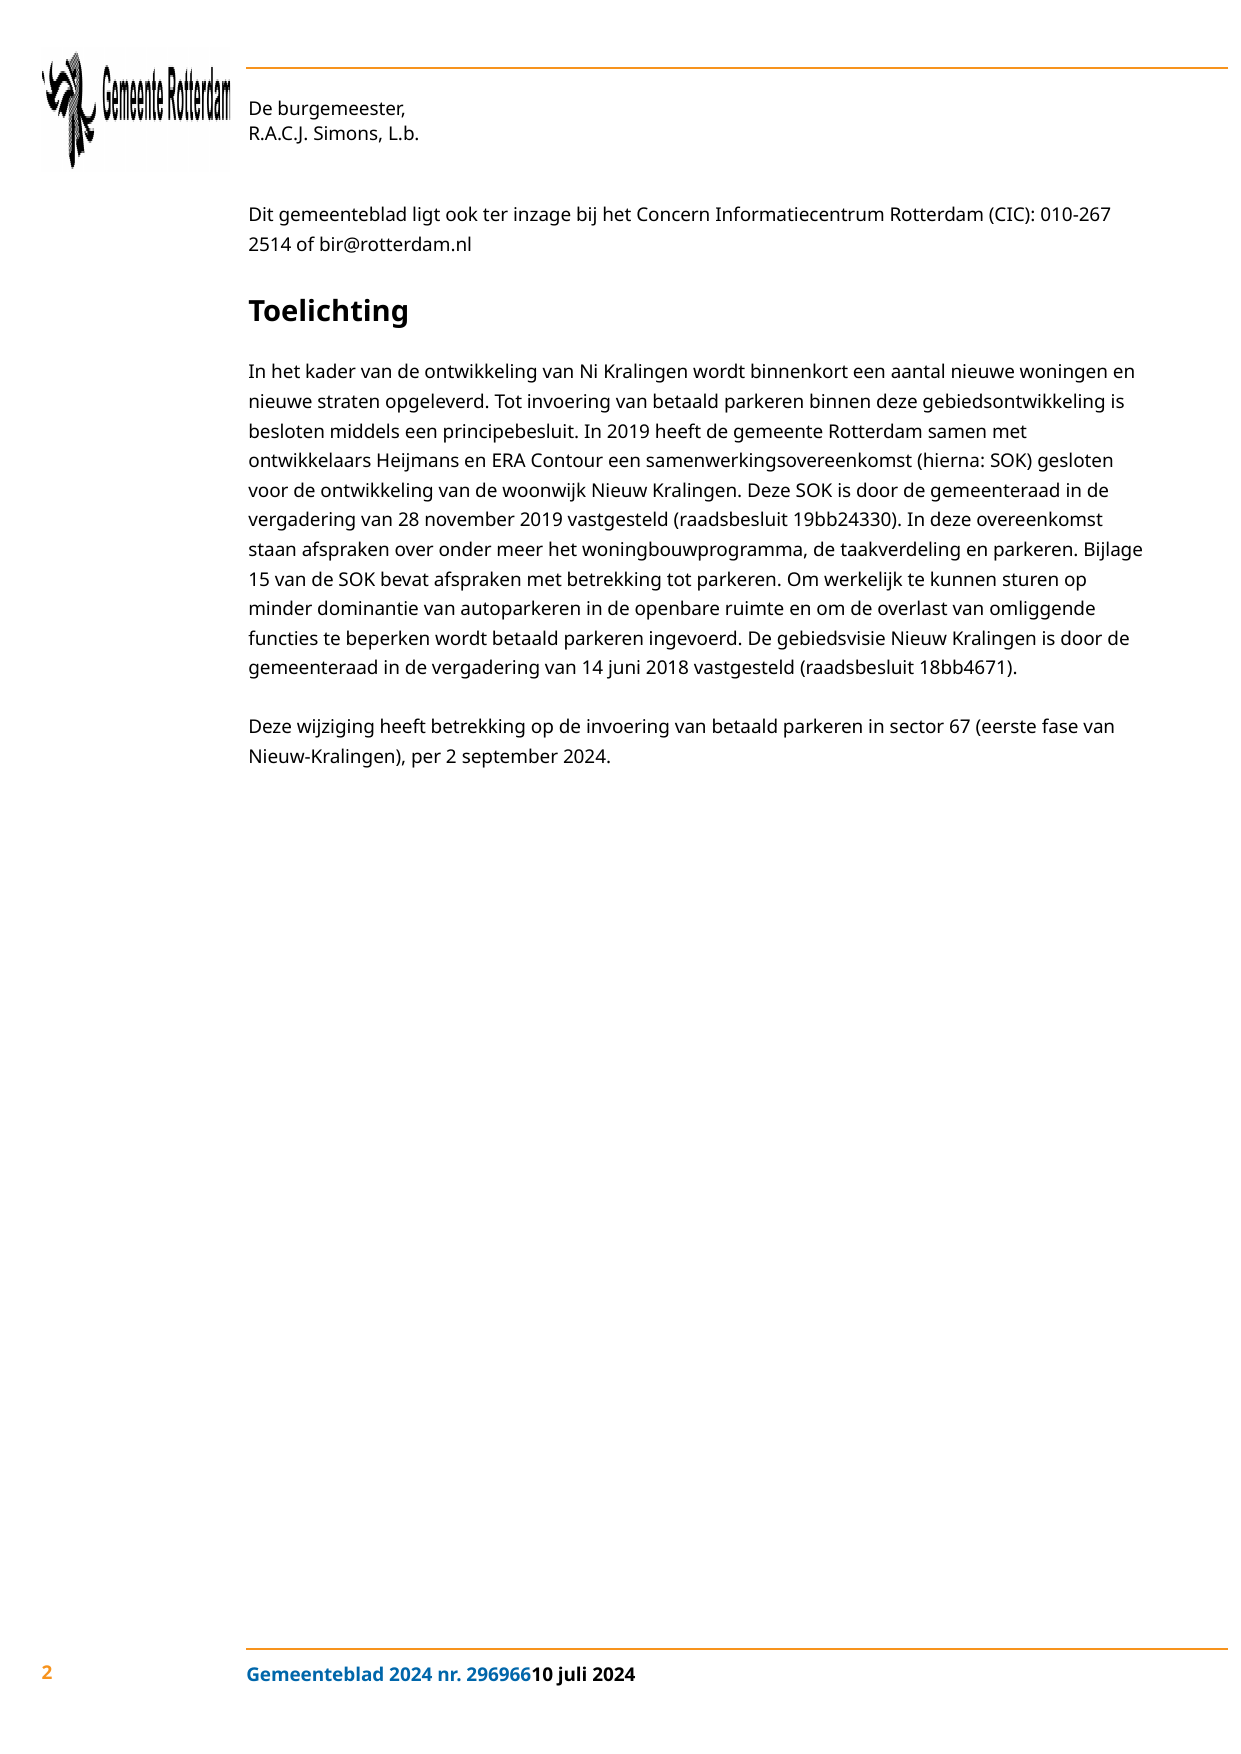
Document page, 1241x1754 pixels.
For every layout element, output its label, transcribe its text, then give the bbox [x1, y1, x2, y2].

text De burgemeester, [248, 95, 1152, 121]
text In het kader van de ontwikkeling van Ni Kralingen wordt binnenkort een aantal nieuwe woningen en nieuwe straten opgeleverd. Tot invoering van betaald parkeren binnen deze gebiedsontwikkeling is besloten middels een principebesluit. In 2019 heeft de gemeente Rotterdam samen met ontwikkelaars Heijmans en ERA Contour een samenwerkingsovereenkomst (hierna: SOK) gesloten voor de ontwikkeling van de woonwijk Nieuw Kralingen. Deze SOK is door de gemeenteraad in de vergadering van 28 november 2019 vastgesteld (raadsbesluit 19bb24330). In deze overeenkomst staan afspraken over onder meer het woningbouwprogramma, de taakverdeling en parkeren. Bijlage 15 van de SOK bevat afspraken met betrekking tot parkeren. Om werkelijk te kunnen sturen op minder dominantie van autoparkeren in de openbare ruimte en om de overlast van omliggende functies te beperken wordt betaald parkeren ingevoerd. De gebiedsvisie Nieuw Kralingen is door de gemeenteraad in de vergadering van 14 juni 2018 vastgesteld (raadsbesluit 18bb4671). [248, 359, 1152, 680]
text R.A.C.J. Simons, L.b. [248, 121, 1152, 146]
text Dit gemeenteblad ligt ook ter inzage bij het Concern Informatiecentrum Rotterdam (CIC): 010-267 2514 of bir@rotterdam.nl [248, 201, 1152, 256]
text Deze wijziging heeft betrekking op de invoering van betaald parkeren in sector 67 (eerste fase van Nieuw-Kralingen), per 2 september 2024. [248, 714, 1152, 769]
text Toelichting [248, 290, 1152, 329]
picture [41, 47, 231, 172]
